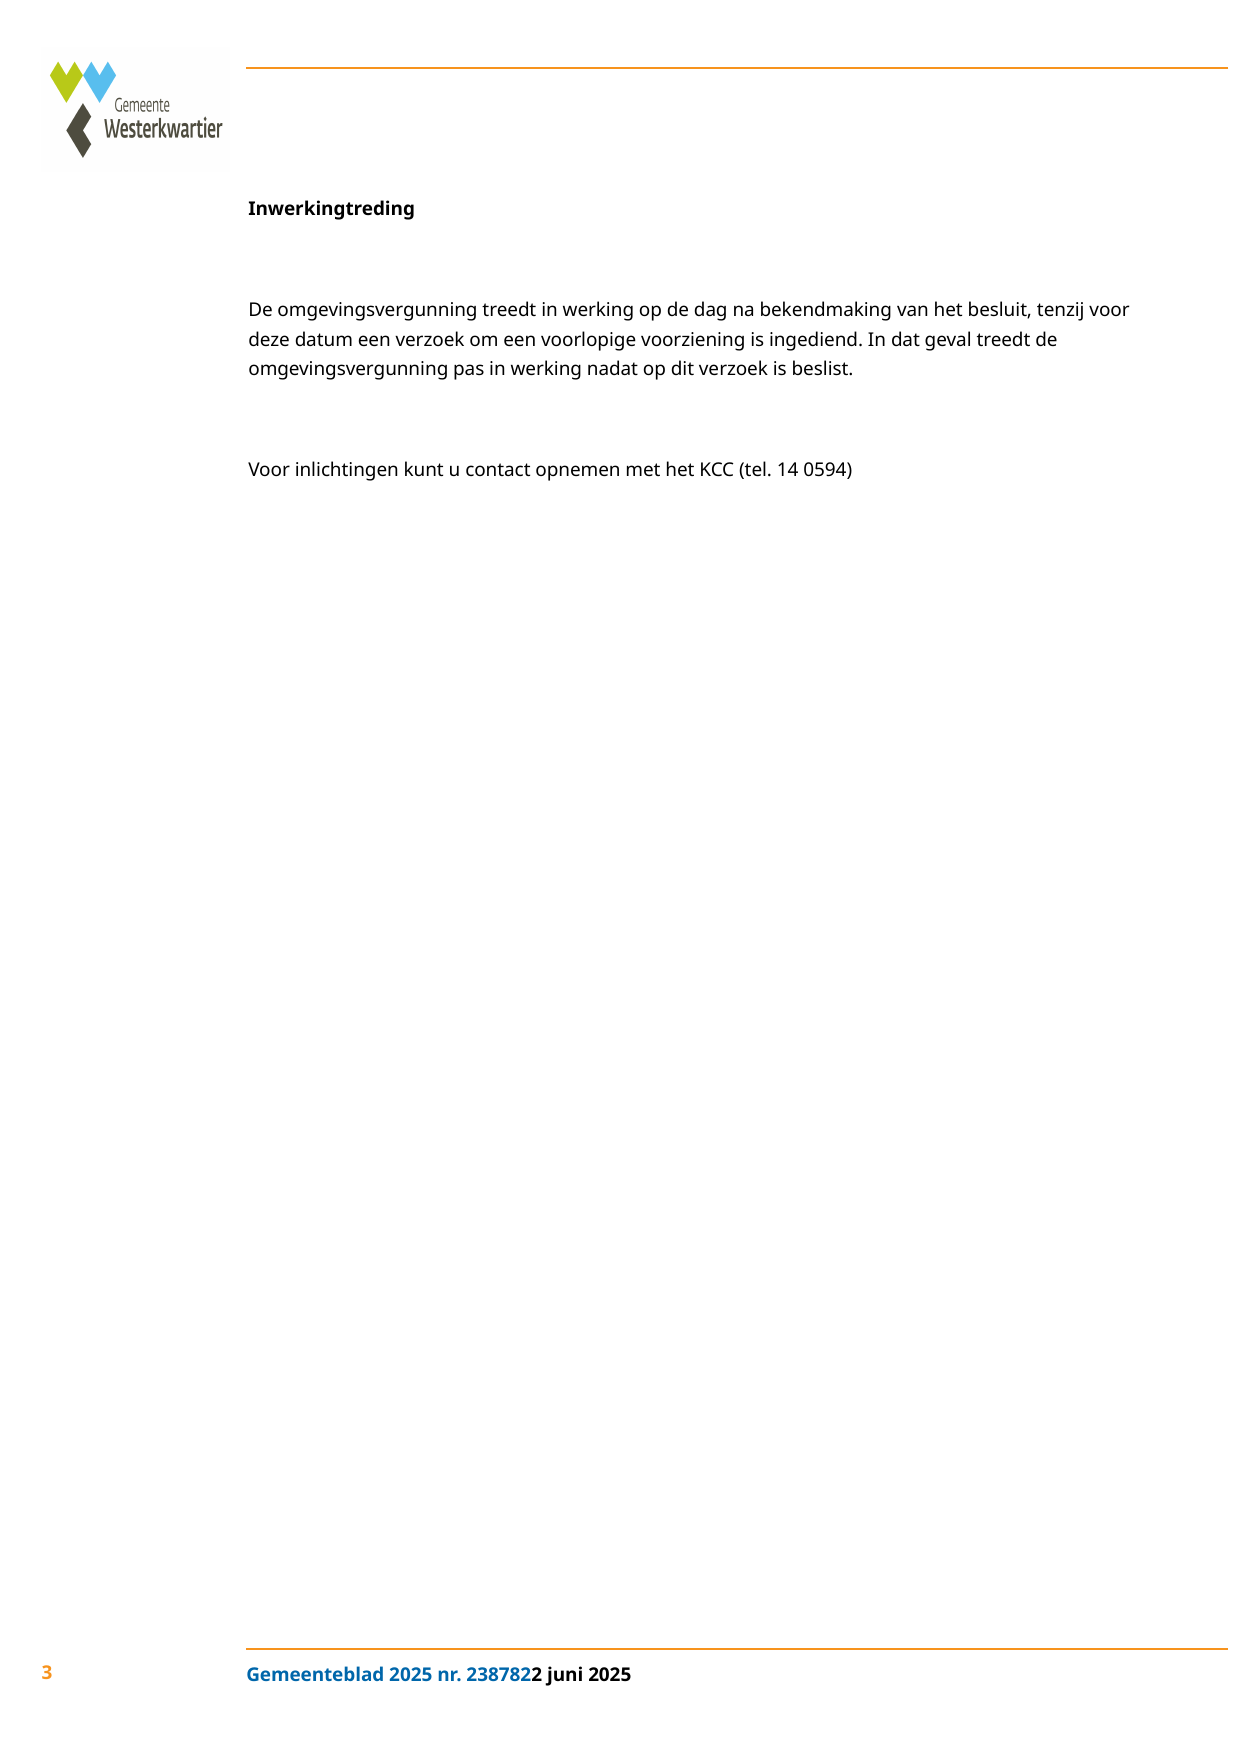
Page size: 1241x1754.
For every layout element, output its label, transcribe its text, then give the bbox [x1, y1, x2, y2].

picture [41, 47, 231, 172]
text De omgevingsvergunning treedt in werking op de dag na bekendmaking van het besluit, tenzij voor deze datum een verzoek om een voorlopige voorziening is ingediend. In dat geval treedt de omgevingsvergunning pas in werking nadat op dit verzoek is beslist. [248, 296, 1152, 381]
text Voor inlichtingen kunt u contact opnemen met het KCC (tel. 14 0594) [248, 456, 1152, 482]
text Inwerkingtreding [248, 196, 1152, 221]
